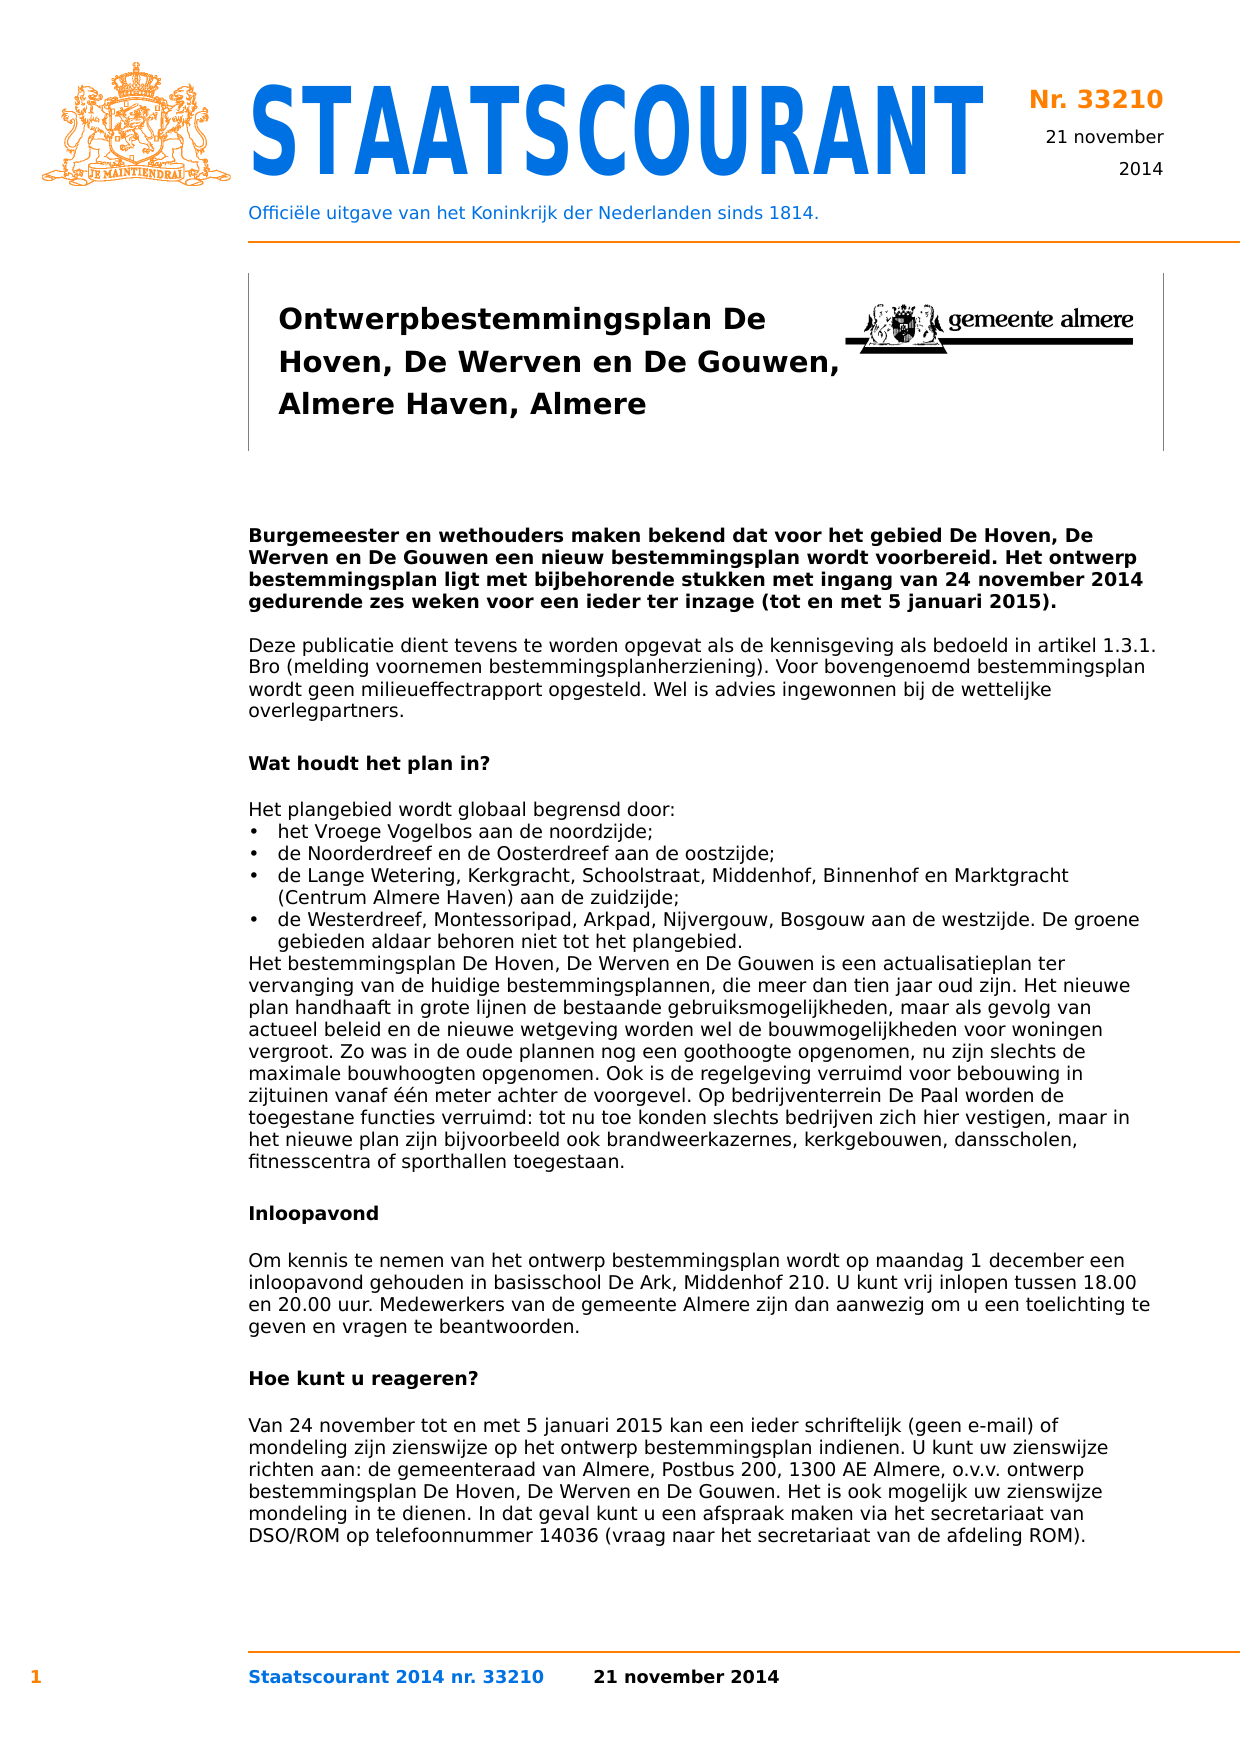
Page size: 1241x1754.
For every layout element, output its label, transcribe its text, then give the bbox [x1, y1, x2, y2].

text Het bestemmingsplan De Hoven, De Werven en De Gouwen is een actualisatieplan ter vervanging van de huidige bestemmingsplannen, die meer dan tien jaar oud zijn. Het nieuwe plan handhaaft in grote lijnen de bestaande gebruiksmogelijkheden, maar als gevolg van actueel beleid en de nieuwe wetgeving worden wel de bouwmogelijkheden voor woningen vergroot. Zo was in de oude plannen nog een goothoogte opgenomen, nu zijn slechts de maximale bouwhoogten opgenomen. Ook is de regelgeving verruimd voor bebouwing in zijtuinen vanaf één meter achter de voorgevel. Op bedrijventerrein De Paal worden de toegestane functies verruimd: tot nu toe konden slechts bedrijven zich hier vestigen, maar in het nieuwe plan zijn bijvoorbeeld ook brandweerkazernes, kerkgebouwen, dansscholen, fitnesscentra of sporthallen toegestaan. [248, 953, 1163, 1173]
table_cell 21 november [998, 121, 1240, 153]
picture [41, 62, 231, 186]
subtitle Hoe kunt u reageren? [248, 1368, 1163, 1390]
text • de Noorderdreef en de Oosterdreef aan de oostzijde; [248, 843, 1163, 865]
text Deze publicatie dient tevens te worden opgevat als de kennisgeving als bedoeld in artikel 1.3.1. Bro (melding voornemen bestemmingsplanherziening). Voor bovengenoemd bestemmingsplan wordt geen milieueffectrapport opgesteld. Wel is advies ingewonnen bij de wettelijke overlegpartners. [248, 634, 1163, 722]
table_header [25, 62, 248, 241]
text Burgemeester en wethouders maken bekend dat voor het gebied De Hoven, De Werven en De Gouwen een nieuw bestemmingsplan wordt voorbereid. Het ontwerp bestemmingsplan ligt met bijbehorende stukken met ingang van 24 november 2014 gedurende zes weken voor een ieder ter inzage (tot en met 5 januari 2015). [248, 525, 1163, 613]
text Het plangebied wordt globaal begrensd door: [248, 799, 1163, 821]
text • het Vroege Vogelbos aan de noordzijde; [248, 821, 1163, 843]
table_header STAATSCOURANT [248, 62, 998, 203]
subtitle Wat houdt het plan in? [248, 752, 1163, 774]
text • de Westerdreef, Montessoripad, Arkpad, Nijvergouw, Bosgouw aan de westzijde. De groene gebieden aldaar behoren niet tot het plangebied. [248, 909, 1163, 953]
subtitle Inloopavond [248, 1203, 1163, 1225]
text Om kennis te nemen van het ontwerp bestemmingsplan wordt op maandag 1 december een inloopavond gehouden in basisschool De Ark, Middenhof 210. U kunt vrij inlopen tussen 18.00 en 20.00 uur. Medewerkers van de gemeente Almere zijn dan aanwezig om u een toelichting te geven en vragen te beantwoorden. [248, 1250, 1163, 1338]
text Van 24 november tot en met 5 januari 2015 kan een ieder schriftelijk (geen e-mail) of mondeling zijn zienswijze op het ontwerp bestemmingsplan indienen. U kunt uw zienswijze richten aan: de gemeenteraad van Almere, Postbus 200, 1300 AE Almere, o.v.v. ontwerp bestemmingsplan De Hoven, De Werven en De Gouwen. Het is ook mogelijk uw zienswijze mondeling in te dienen. In dat geval kunt u een afspraak maken via het secretariaat van DSO/ROM op telefoonnummer 14036 (vraag naar het secretariaat van de afdeling ROM). [248, 1415, 1163, 1547]
table_header Nr. 33210 [998, 62, 1240, 121]
text • de Lange Wetering, Kerkgracht, Schoolstraat, Middenhof, Binnenhof en Marktgracht (Centrum Almere Haven) aan de zuidzijde; [248, 865, 1163, 909]
picture [844, 302, 1134, 356]
table_cell Officiële uitgave van het Koninkrijk der Nederlanden sinds 1814. [248, 203, 1240, 241]
subtitle Ontwerpbestemmingsplan De Hoven, De Werven en De Gouwen, Almere Haven, Almere [249, 273, 1163, 451]
table_cell 2014 [998, 153, 1240, 203]
